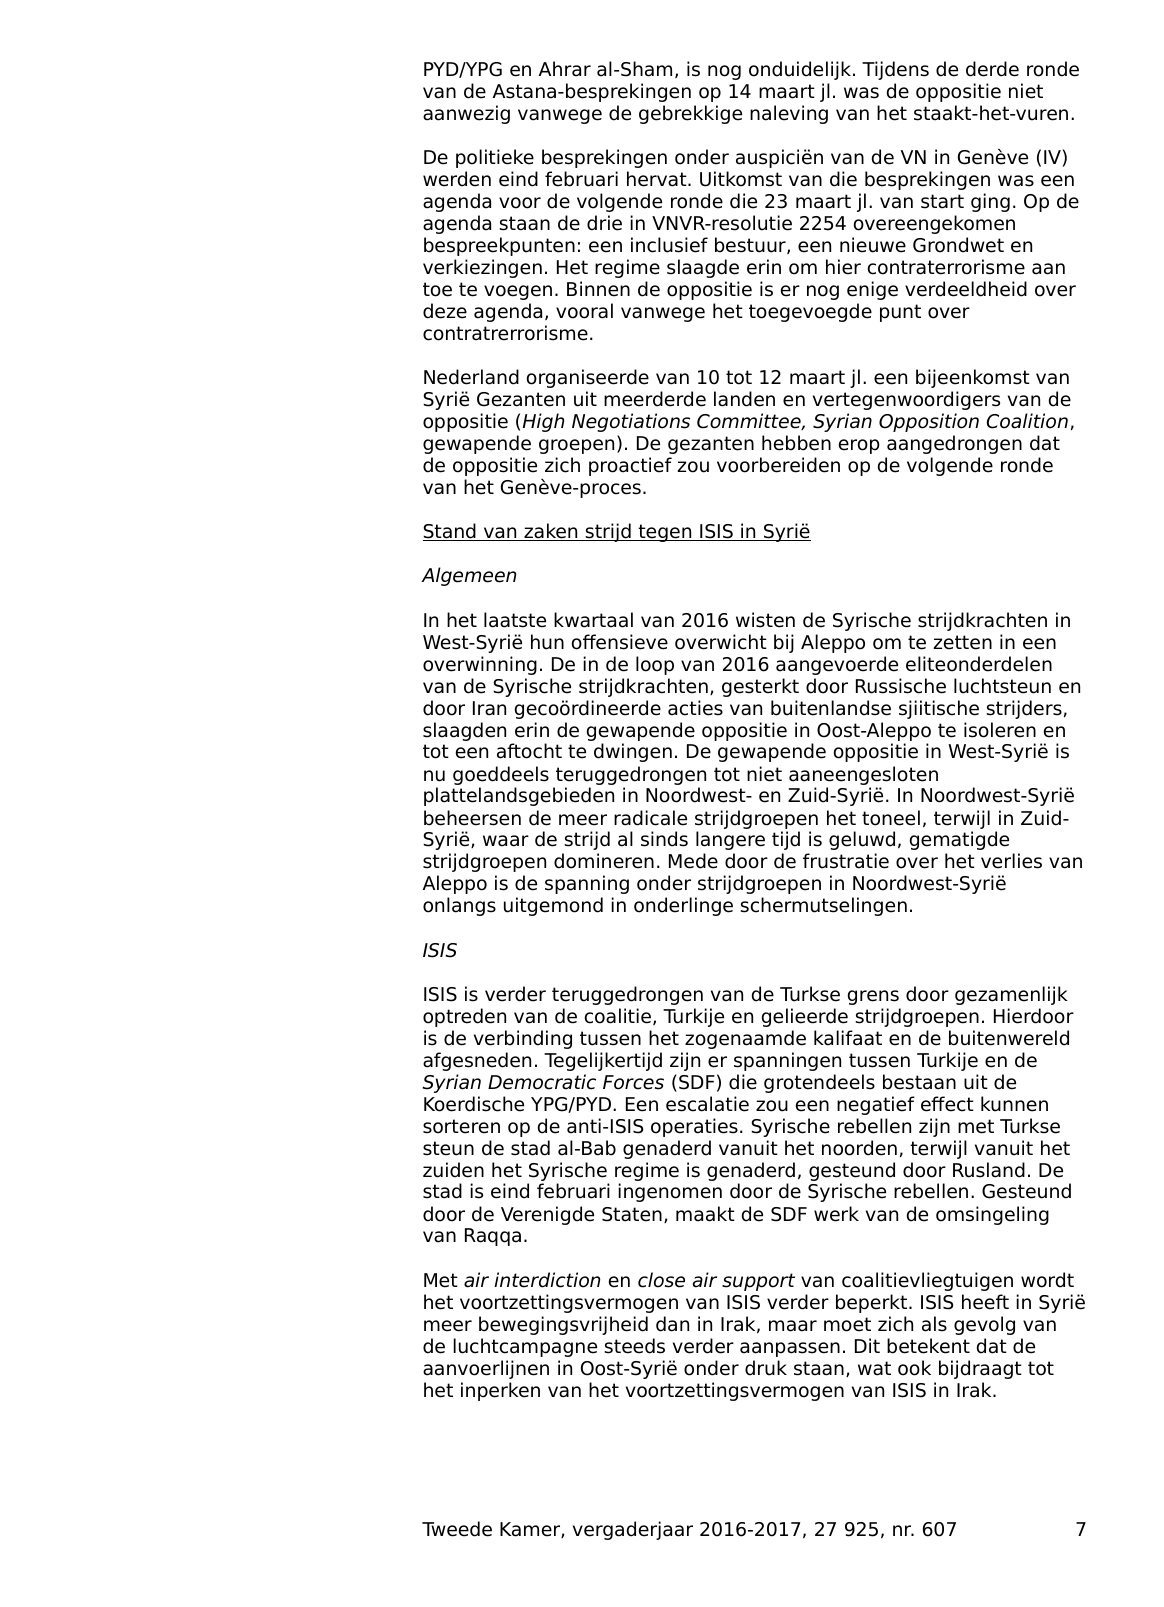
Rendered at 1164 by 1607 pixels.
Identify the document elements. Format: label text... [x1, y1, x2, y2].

text Met air interdiction en close air support van coalitievliegtuigen wordt het voortzettingsvermogen van ISIS verder beperkt. ISIS heeft in Syrië meer bewegingsvrijheid dan in Irak, maar moet zich als gevolg van de luchtcampagne steeds verder aanpassen. Dit betekent dat de aanvoerlijnen in Oost-Syrië onder druk staan, wat ook bijdraagt tot het inperken van het voortzettingsvermogen van ISIS in Irak. [422, 1269, 1087, 1401]
text ISIS is verder teruggedrongen van de Turkse grens door gezamenlijk optreden van de coalitie, Turkije en gelieerde strijdgroepen. Hierdoor is de verbinding tussen het zogenaamde kalifaat en de buitenwereld afgesneden. Tegelijkertijd zijn er spanningen tussen Turkije en de Syrian Democratic Forces (SDF) die grotendeels bestaan uit de Koerdische YPG/PYD. Een escalatie zou een negatief effect kunnen sorteren op de anti-ISIS operaties. Syrische rebellen zijn met Turkse steun de stad al-Bab genaderd vanuit het noorden, terwijl vanuit het zuiden het Syrische regime is genaderd, gesteund door Rusland. De stad is eind februari ingenomen door de Syrische rebellen. Gesteund door de Verenigde Staten, maakt de SDF werk van de omsingeling van Raqqa. [422, 984, 1087, 1247]
text In het laatste kwartaal van 2016 wisten de Syrische strijdkrachten in West-Syrië hun offensieve overwicht bij Aleppo om te zetten in een overwinning. De in de loop van 2016 aangevoerde eliteonderdelen van de Syrische strijdkrachten, gesterkt door Russische luchtsteun en door Iran gecoördineerde acties van buitenlandse sjiitische strijders, slaagden erin de gewapende oppositie in Oost-Aleppo te isoleren en tot een aftocht te dwingen. De gewapende oppositie in West-Syrië is nu goeddeels teruggedrongen tot niet aaneengesloten plattelandsgebieden in Noordwest- en Zuid-Syrië. In Noordwest-Syrië beheersen de meer radicale strijdgroepen het toneel, terwijl in Zuid-Syrië, waar de strijd al sinds langere tijd is geluwd, gematigde strijdgroepen domineren. Mede door de frustratie over het verlies van Aleppo is de spanning onder strijdgroepen in Noordwest-Syrië onlangs uitgemond in onderlinge schermutselingen. [422, 609, 1087, 917]
subtitle Stand van zaken strijd tegen ISIS in Syrië [422, 521, 1087, 543]
subtitle ISIS [422, 939, 1087, 961]
text De politieke besprekingen onder auspiciën van de VN in Genève (IV) werden eind februari hervat. Uitkomst van die besprekingen was een agenda voor de volgende ronde die 23 maart jl. van start ging. Op de agenda staan de drie in VNVR-resolutie 2254 overeengekomen bespreekpunten: een inclusief bestuur, een nieuwe Grondwet en verkiezingen. Het regime slaagde erin om hier contraterrorisme aan toe te voegen. Binnen de oppositie is er nog enige verdeeldheid over deze agenda, vooral vanwege het toegevoegde punt over contratrerrorisme. [422, 147, 1087, 345]
text PYD/YPG en Ahrar al-Sham, is nog onduidelijk. Tijdens de derde ronde van de Astana-besprekingen op 14 maart jl. was de oppositie niet aanwezig vanwege de gebrekkige naleving van het staakt-het-vuren. [422, 59, 1087, 125]
text Nederland organiseerde van 10 tot 12 maart jl. een bijeenkomst van Syrië Gezanten uit meerderde landen en vertegenwoordigers van de oppositie (High Negotiations Committee, Syrian Opposition Coalition, gewapende groepen). De gezanten hebben erop aangedrongen dat de oppositie zich proactief zou voorbereiden op de volgende ronde van het Genève-proces. [422, 367, 1087, 499]
subtitle Algemeen [422, 565, 1087, 587]
